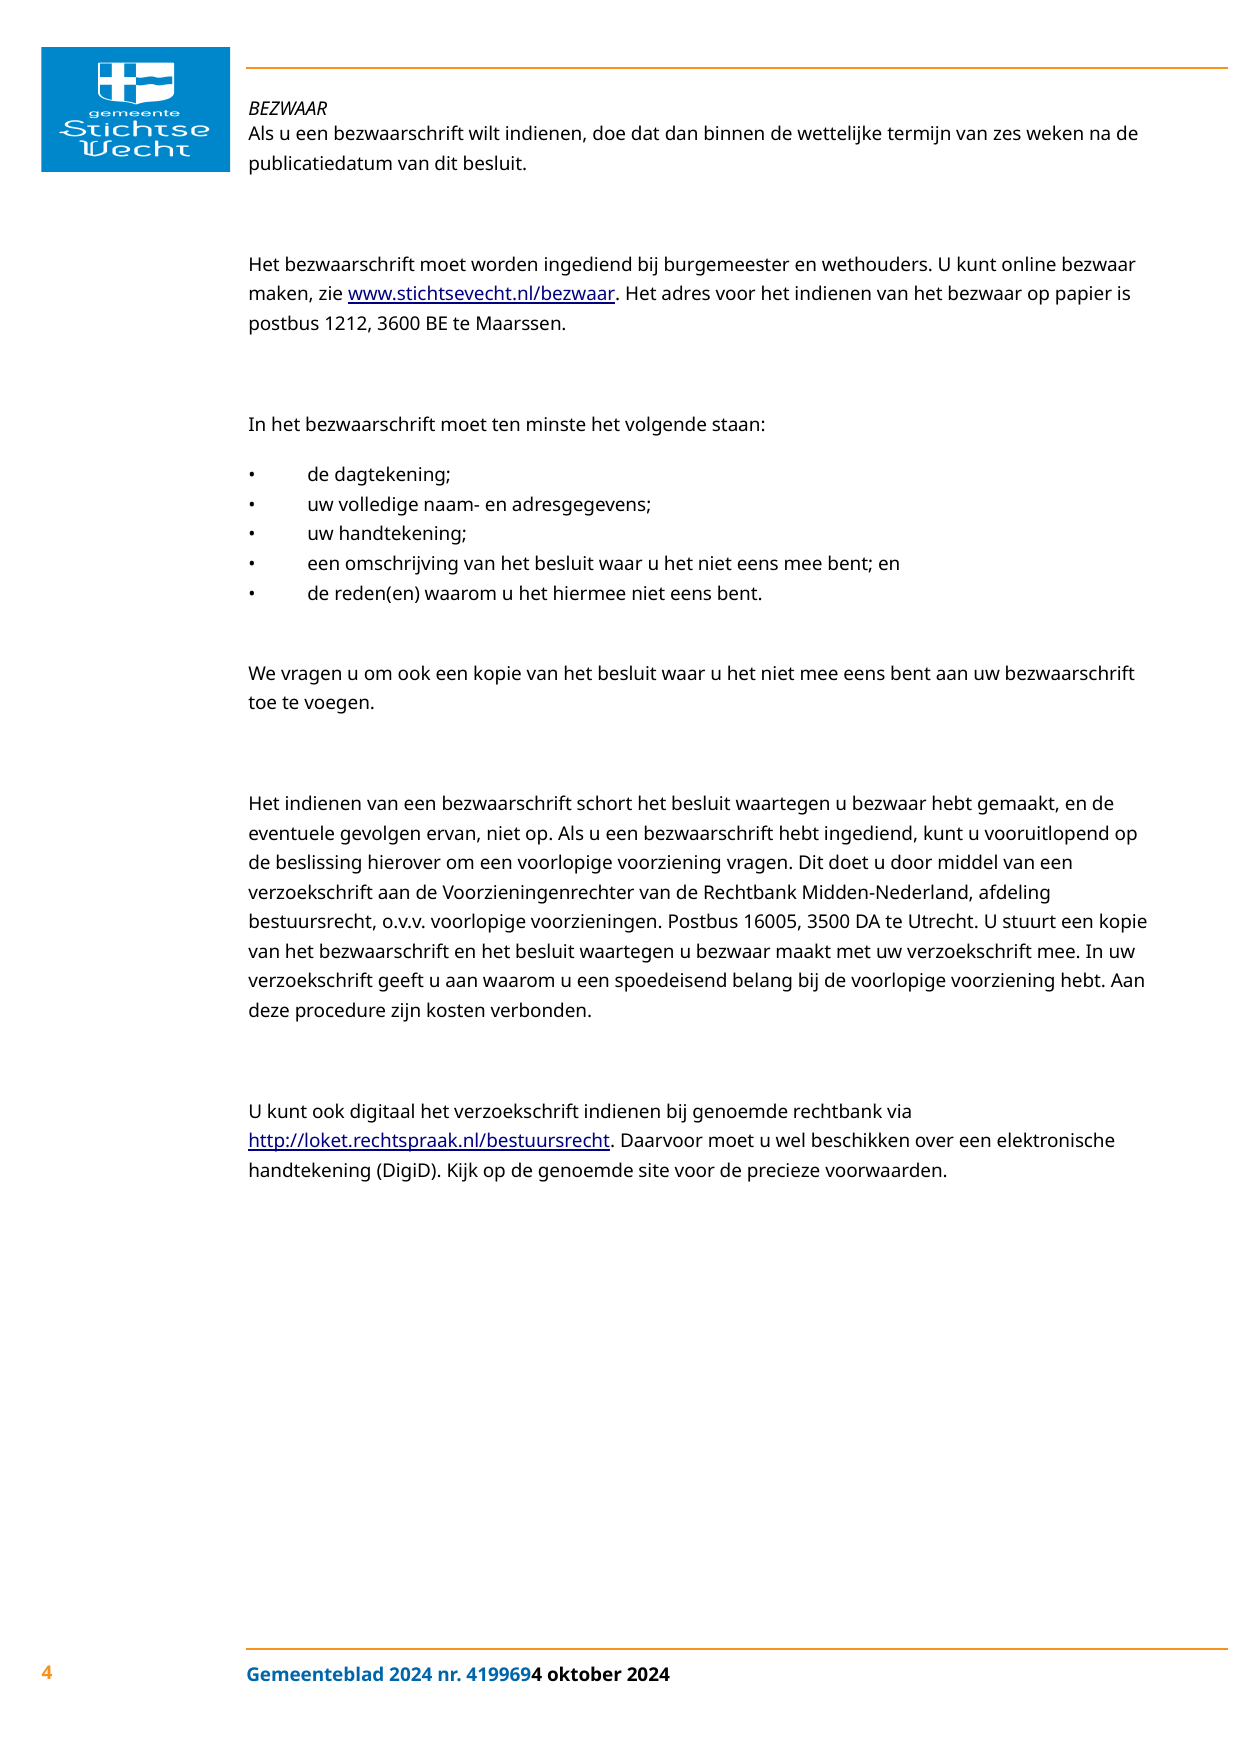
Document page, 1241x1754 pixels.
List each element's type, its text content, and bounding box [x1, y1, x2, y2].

list uw volledige naam- en adresgegevens; [248, 491, 1152, 517]
text In het bezwaarschrift moet ten minste het volgende staan: [248, 411, 1152, 437]
text U kunt ook digitaal het verzoekschrift indienen bij genoemde rechtbank via http://loket.rechtspraak.nl/bestuursrecht. Daarvoor moet u wel beschikken over een elektronische handtekening (DigiD). Kijk op de genoemde site voor de precieze voorwaarden. [248, 1098, 1152, 1183]
list de dagtekening; [248, 461, 1152, 487]
text We vragen u om ook een kopie van het besluit waar u het niet mee eens bent aan uw bezwaarschrift toe te voegen. [248, 660, 1152, 715]
list de reden(en) waarom u het hiermee niet eens bent. [248, 580, 1152, 605]
text BEZWAAR [248, 95, 1152, 121]
text Het indienen van een bezwaarschrift schort het besluit waartegen u bezwaar hebt gemaakt, en de eventuele gevolgen ervan, niet op. Als u een bezwaarschrift hebt ingediend, kunt u vooruitlopend op de beslissing hierover om een voorlopige voorziening vragen. Dit doet u door middel van een verzoekschrift aan de Voorzieningenrechter van de Rechtbank Midden-Nederland, afdeling bestuursrecht, o.v.v. voorlopige voorzieningen. Postbus 16005, 3500 DA te Utrecht. U stuurt een kopie van het bezwaarschrift en het besluit waartegen u bezwaar maakt met uw verzoekschrift mee. In uw verzoekschrift geeft u aan waarom u een spoedeisend belang bij de voorlopige voorziening hebt. Aan deze procedure zijn kosten verbonden. [248, 790, 1152, 1023]
list een omschrijving van het besluit waar u het niet eens mee bent; en [248, 550, 1152, 576]
text Het bezwaarschrift moet worden ingediend bij burgemeester en wethouders. U kunt online bezwaar maken, zie www.stichtsevecht.nl/bezwaar. Het adres voor het indienen van het bezwaar op papier is postbus 1212, 3600 BE te Maarssen. [248, 251, 1152, 336]
list uw handtekening; [248, 521, 1152, 546]
picture [137, 63, 174, 103]
text Als u een bezwaarschrift wilt indienen, doe dat dan binnen de wettelijke termijn van zes weken na de publicatiedatum van dit besluit. [248, 121, 1152, 176]
picture [99, 63, 135, 101]
